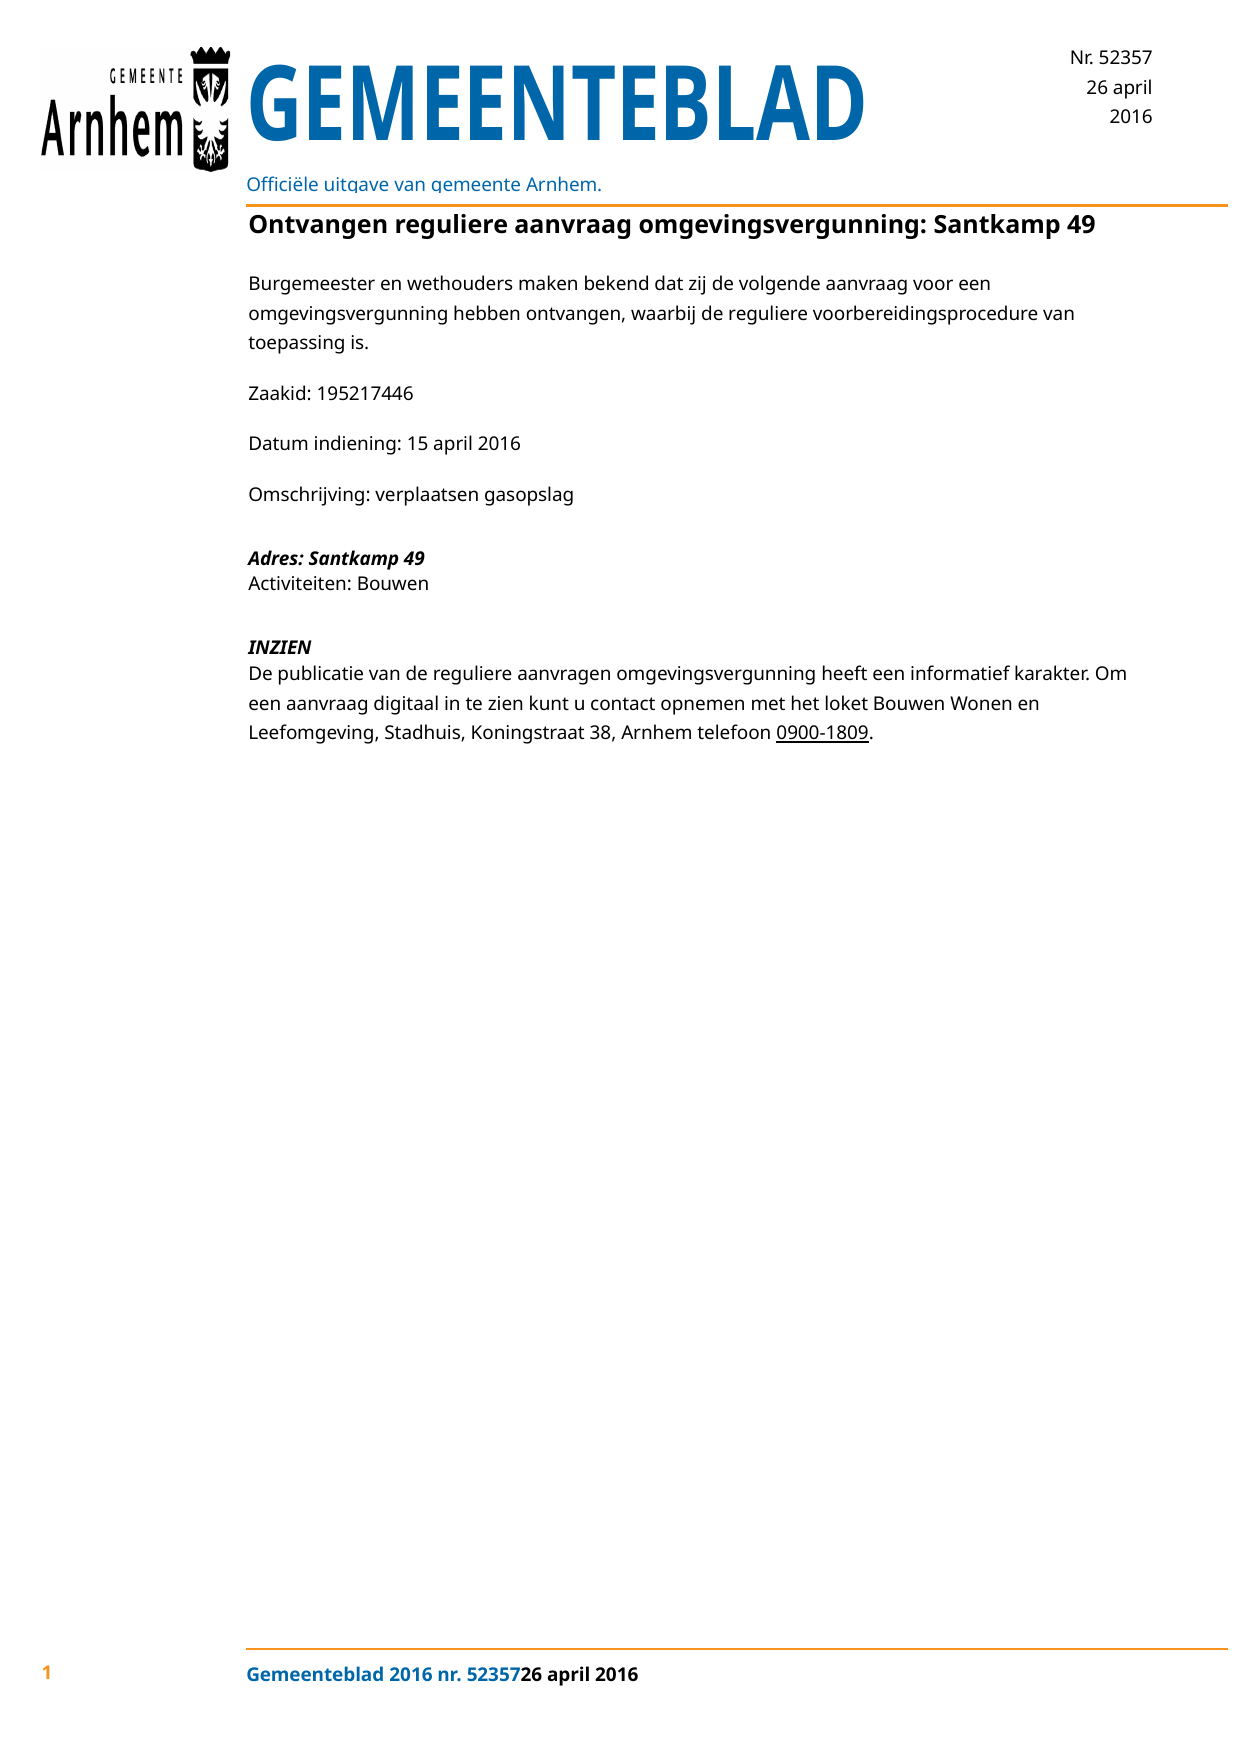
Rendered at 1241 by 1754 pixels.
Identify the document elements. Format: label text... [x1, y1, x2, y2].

text Adres: Santkamp 49 [248, 545, 1152, 570]
text Datum indiening: 15 april 2016 [248, 430, 1152, 456]
text Ontvangen reguliere aanvraag omgevingsvergunning: Santkamp 49 [248, 207, 1152, 241]
text Omschrijving: verplaatsen gasopslag [248, 481, 1152, 506]
text Burgemeester en wethouders maken bekend dat zij de volgende aanvraag voor een omgevingsvergunning hebben ontvangen, waarbij de reguliere voorbereidingsprocedure van toepassing is. [248, 270, 1152, 355]
picture [41, 47, 231, 172]
text Zaakid: 195217446 [248, 380, 1152, 406]
text Activiteiten: Bouwen [248, 570, 1152, 596]
text INZIEN [248, 634, 1152, 660]
text De publicatie van de reguliere aanvragen omgevingsvergunning heeft een informatief karakter. Om een aanvraag digitaal in te zien kunt u contact opnemen met het loket Bouwen Wonen en Leefomgeving, Stadhuis, Koningstraat 38, Arnhem telefoon 0900-1809. [248, 660, 1152, 745]
